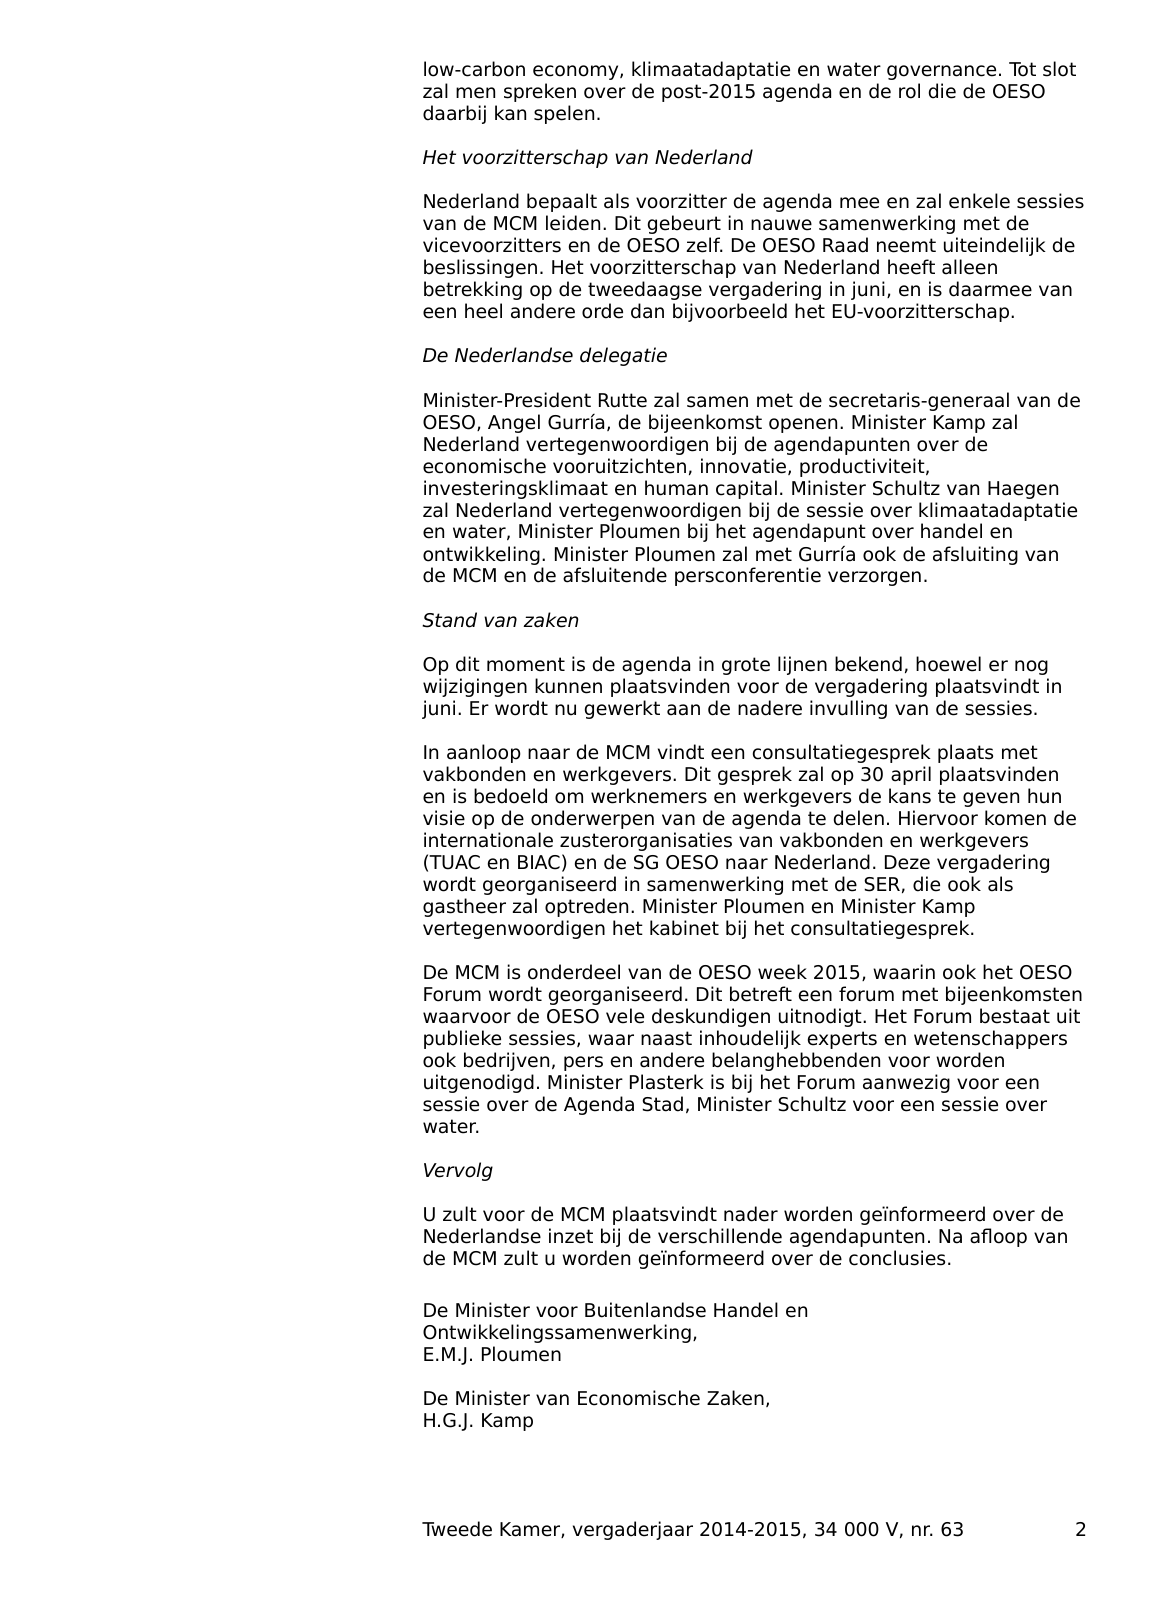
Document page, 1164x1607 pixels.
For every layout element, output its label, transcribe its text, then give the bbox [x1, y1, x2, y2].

text Nederland bepaalt als voorzitter de agenda mee en zal enkele sessies van de MCM leiden. Dit gebeurt in nauwe samenwerking met de vicevoorzitters en de OESO zelf. De OESO Raad neemt uiteindelijk de beslissingen. Het voorzitterschap van Nederland heeft alleen betrekking op de tweedaagse vergadering in juni, en is daarmee van een heel andere orde dan bijvoorbeeld het EU-voorzitterschap. [422, 191, 1087, 323]
subtitle Vervolg [422, 1160, 1087, 1182]
subtitle Het voorzitterschap van Nederland [422, 147, 1087, 169]
text Minister-President Rutte zal samen met de secretaris-generaal van de OESO, Angel Gurría, de bijeenkomst openen. Minister Kamp zal Nederland vertegenwoordigen bij de agendapunten over de economische vooruitzichten, innovatie, productiviteit, investeringsklimaat en human capital. Minister Schultz van Haegen zal Nederland vertegenwoordigen bij de sessie over klimaatadaptatie en water, Minister Ploumen bij het agendapunt over handel en ontwikkeling. Minister Ploumen zal met Gurría ook de afsluiting van de MCM en de afsluitende persconferentie verzorgen. [422, 389, 1087, 587]
text De Minister van Economische Zaken, H.G.J. Kamp [422, 1388, 1087, 1432]
text low-carbon economy, klimaatadaptatie en water governance. Tot slot zal men spreken over de post-2015 agenda en de rol die de OESO daarbij kan spelen. [422, 59, 1087, 125]
text De Minister voor Buitenlandse Handel en Ontwikkelingssamenwerking, E.M.J. Ploumen [422, 1300, 1087, 1366]
text De MCM is onderdeel van de OESO week 2015, waarin ook het OESO Forum wordt georganiseerd. Dit betreft een forum met bijeenkomsten waarvoor de OESO vele deskundigen uitnodigt. Het Forum bestaat uit publieke sessies, waar naast inhoudelijk experts en wetenschappers ook bedrijven, pers en andere belanghebbenden voor worden uitgenodigd. Minister Plasterk is bij het Forum aanwezig voor een sessie over de Agenda Stad, Minister Schultz voor een sessie over water. [422, 962, 1087, 1138]
subtitle De Nederlandse delegatie [422, 345, 1087, 367]
subtitle Stand van zaken [422, 609, 1087, 632]
text U zult voor de MCM plaatsvindt nader worden geïnformeerd over de Nederlandse inzet bij de verschillende agendapunten. Na afloop van de MCM zult u worden geïnformeerd over de conclusies. [422, 1204, 1087, 1270]
text Op dit moment is de agenda in grote lijnen bekend, hoewel er nog wijzigingen kunnen plaatsvinden voor de vergadering plaatsvindt in juni. Er wordt nu gewerkt aan de nadere invulling van de sessies. [422, 654, 1087, 720]
text In aanloop naar de MCM vindt een consultatiegesprek plaats met vakbonden en werkgevers. Dit gesprek zal op 30 april plaatsvinden en is bedoeld om werknemers en werkgevers de kans te geven hun visie op de onderwerpen van de agenda te delen. Hiervoor komen de internationale zusterorganisaties van vakbonden en werkgevers (TUAC en BIAC) en de SG OESO naar Nederland. Deze vergadering wordt georganiseerd in samenwerking met de SER, die ook als gastheer zal optreden. Minister Ploumen en Minister Kamp vertegenwoordigen het kabinet bij het consultatiegesprek. [422, 742, 1087, 940]
